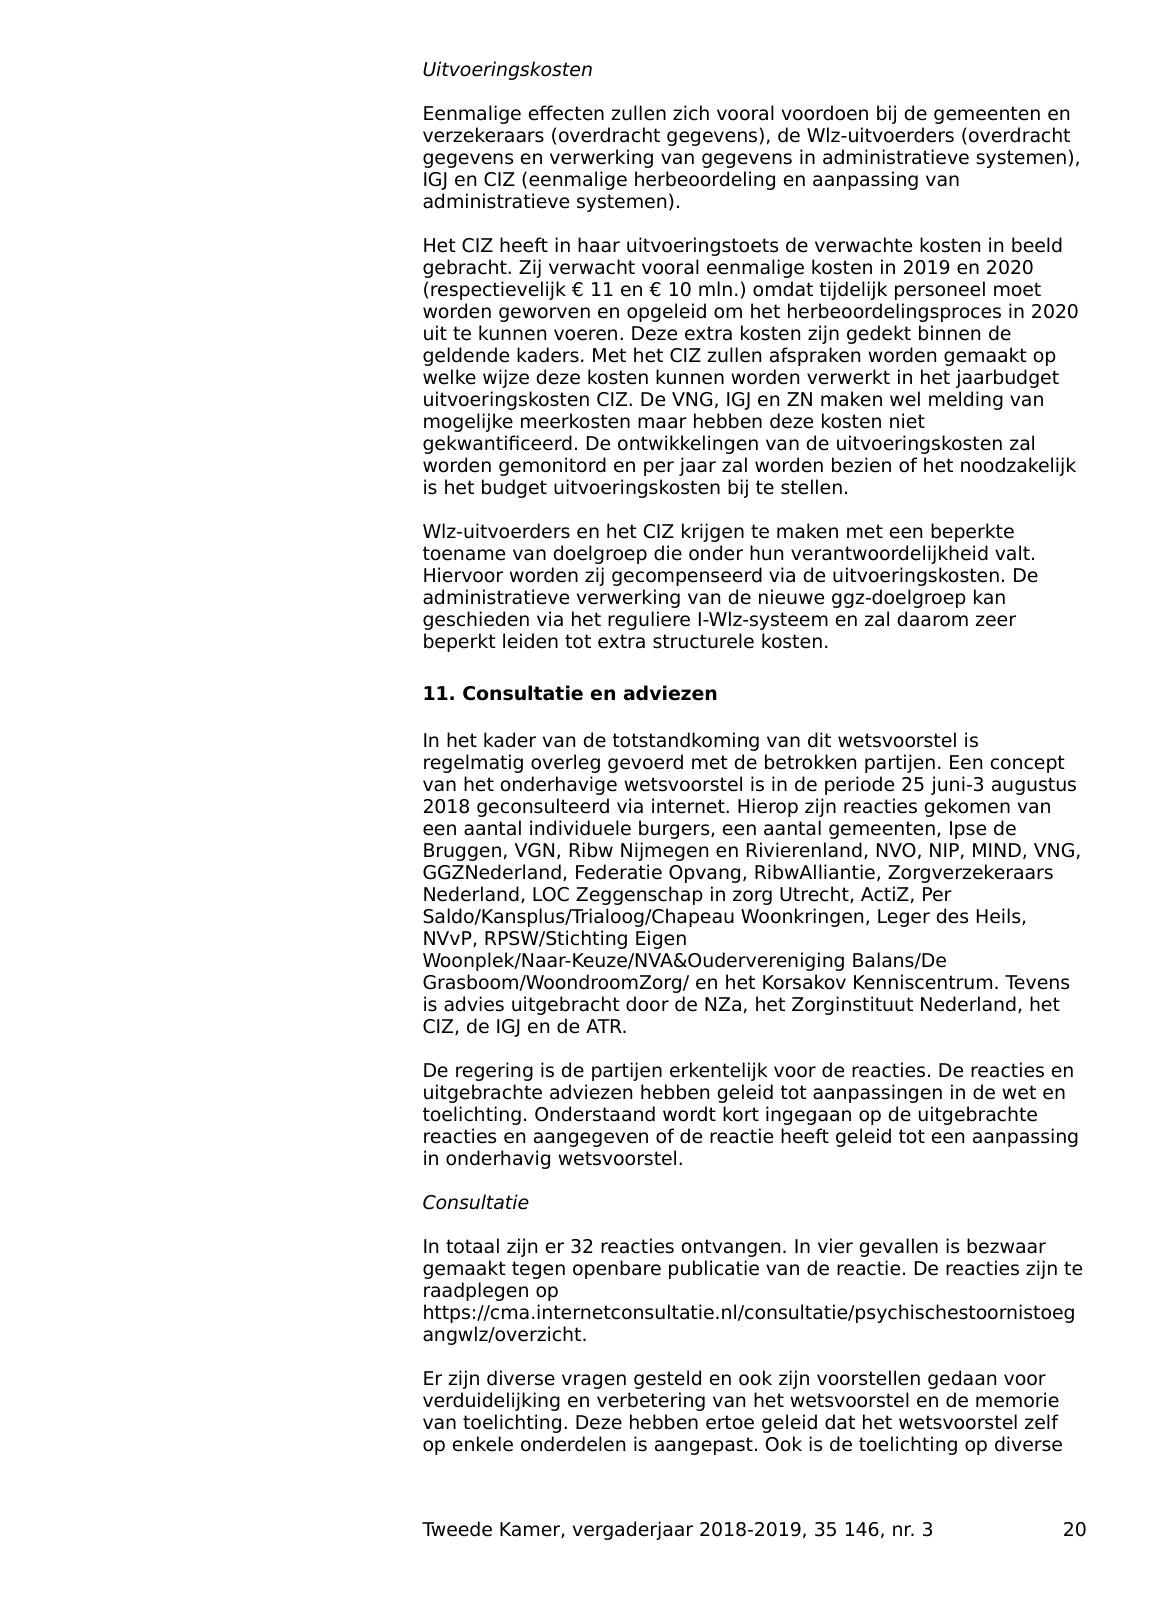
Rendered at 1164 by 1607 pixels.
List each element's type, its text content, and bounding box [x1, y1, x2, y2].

text Er zijn diverse vragen gesteld en ook zijn voorstellen gedaan voor verduidelijking en verbetering van het wetsvoorstel en de memorie van toelichting. Deze hebben ertoe geleid dat het wetsvoorstel zelf op enkele onderdelen is aangepast. Ook is de toelichting op diverse [422, 1368, 1087, 1456]
text In totaal zijn er 32 reacties ontvangen. In vier gevallen is bezwaar gemaakt tegen openbare publicatie van de reactie. De reacties zijn te raadplegen op https://cma.internetconsultatie.nl/consultatie/psychischestoornistoegangwlz/overzicht. [422, 1236, 1087, 1346]
subtitle 11. Consultatie en adviezen [422, 683, 1087, 705]
subtitle Consultatie [422, 1192, 1087, 1214]
text Het CIZ heeft in haar uitvoeringstoets de verwachte kosten in beeld gebracht. Zij verwacht vooral eenmalige kosten in 2019 en 2020 (respectievelijk € 11 en € 10 mln.) omdat tijdelijk personeel moet worden geworven en opgeleid om het herbeoordelingsproces in 2020 uit te kunnen voeren. Deze extra kosten zijn gedekt binnen de geldende kaders. Met het CIZ zullen afspraken worden gemaakt op welke wijze deze kosten kunnen worden verwerkt in het jaarbudget uitvoeringskosten CIZ. De VNG, IGJ en ZN maken wel melding van mogelijke meerkosten maar hebben deze kosten niet gekwantificeerd. De ontwikkelingen van de uitvoeringskosten zal worden gemonitord en per jaar zal worden bezien of het noodzakelijk is het budget uitvoeringskosten bij te stellen. [422, 235, 1087, 499]
text Eenmalige effecten zullen zich vooral voordoen bij de gemeenten en verzekeraars (overdracht gegevens), de Wlz-uitvoerders (overdracht gegevens en verwerking van gegevens in administratieve systemen), IGJ en CIZ (eenmalige herbeoordeling en aanpassing van administratieve systemen). [422, 103, 1087, 213]
text De regering is de partijen erkentelijk voor de reacties. De reacties en uitgebrachte adviezen hebben geleid tot aanpassingen in de wet en toelichting. Onderstaand wordt kort ingegaan op de uitgebrachte reacties en aangegeven of de reactie heeft geleid tot een aanpassing in onderhavig wetsvoorstel. [422, 1060, 1087, 1170]
subtitle Uitvoeringskosten [422, 59, 1087, 81]
text In het kader van de totstandkoming van dit wetsvoorstel is regelmatig overleg gevoerd met de betrokken partijen. Een concept van het onderhavige wetsvoorstel is in de periode 25 juni-3 augustus 2018 geconsulteerd via internet. Hierop zijn reacties gekomen van een aantal individuele burgers, een aantal gemeenten, Ipse de Bruggen, VGN, Ribw Nijmegen en Rivierenland, NVO, NIP, MIND, VNG, GGZNederland, Federatie Opvang, RibwAlliantie, Zorgverzekeraars Nederland, LOC Zeggenschap in zorg Utrecht, ActiZ, Per Saldo/Kansplus/Trialoog/Chapeau Woonkringen, Leger des Heils, NVvP, RPSW/Stichting Eigen Woonplek/Naar-Keuze/NVA&Oudervereniging Balans/De Grasboom/WoondroomZorg/ en het Korsakov Kenniscentrum. Tevens is advies uitgebracht door de NZa, het Zorginstituut Nederland, het CIZ, de IGJ en de ATR. [422, 730, 1087, 1038]
text Wlz-uitvoerders en het CIZ krijgen te maken met een beperkte toename van doelgroep die onder hun verantwoordelijkheid valt. Hiervoor worden zij gecompenseerd via de uitvoeringskosten. De administratieve verwerking van de nieuwe ggz-doelgroep kan geschieden via het reguliere I-Wlz-systeem en zal daarom zeer beperkt leiden tot extra structurele kosten. [422, 521, 1087, 653]
